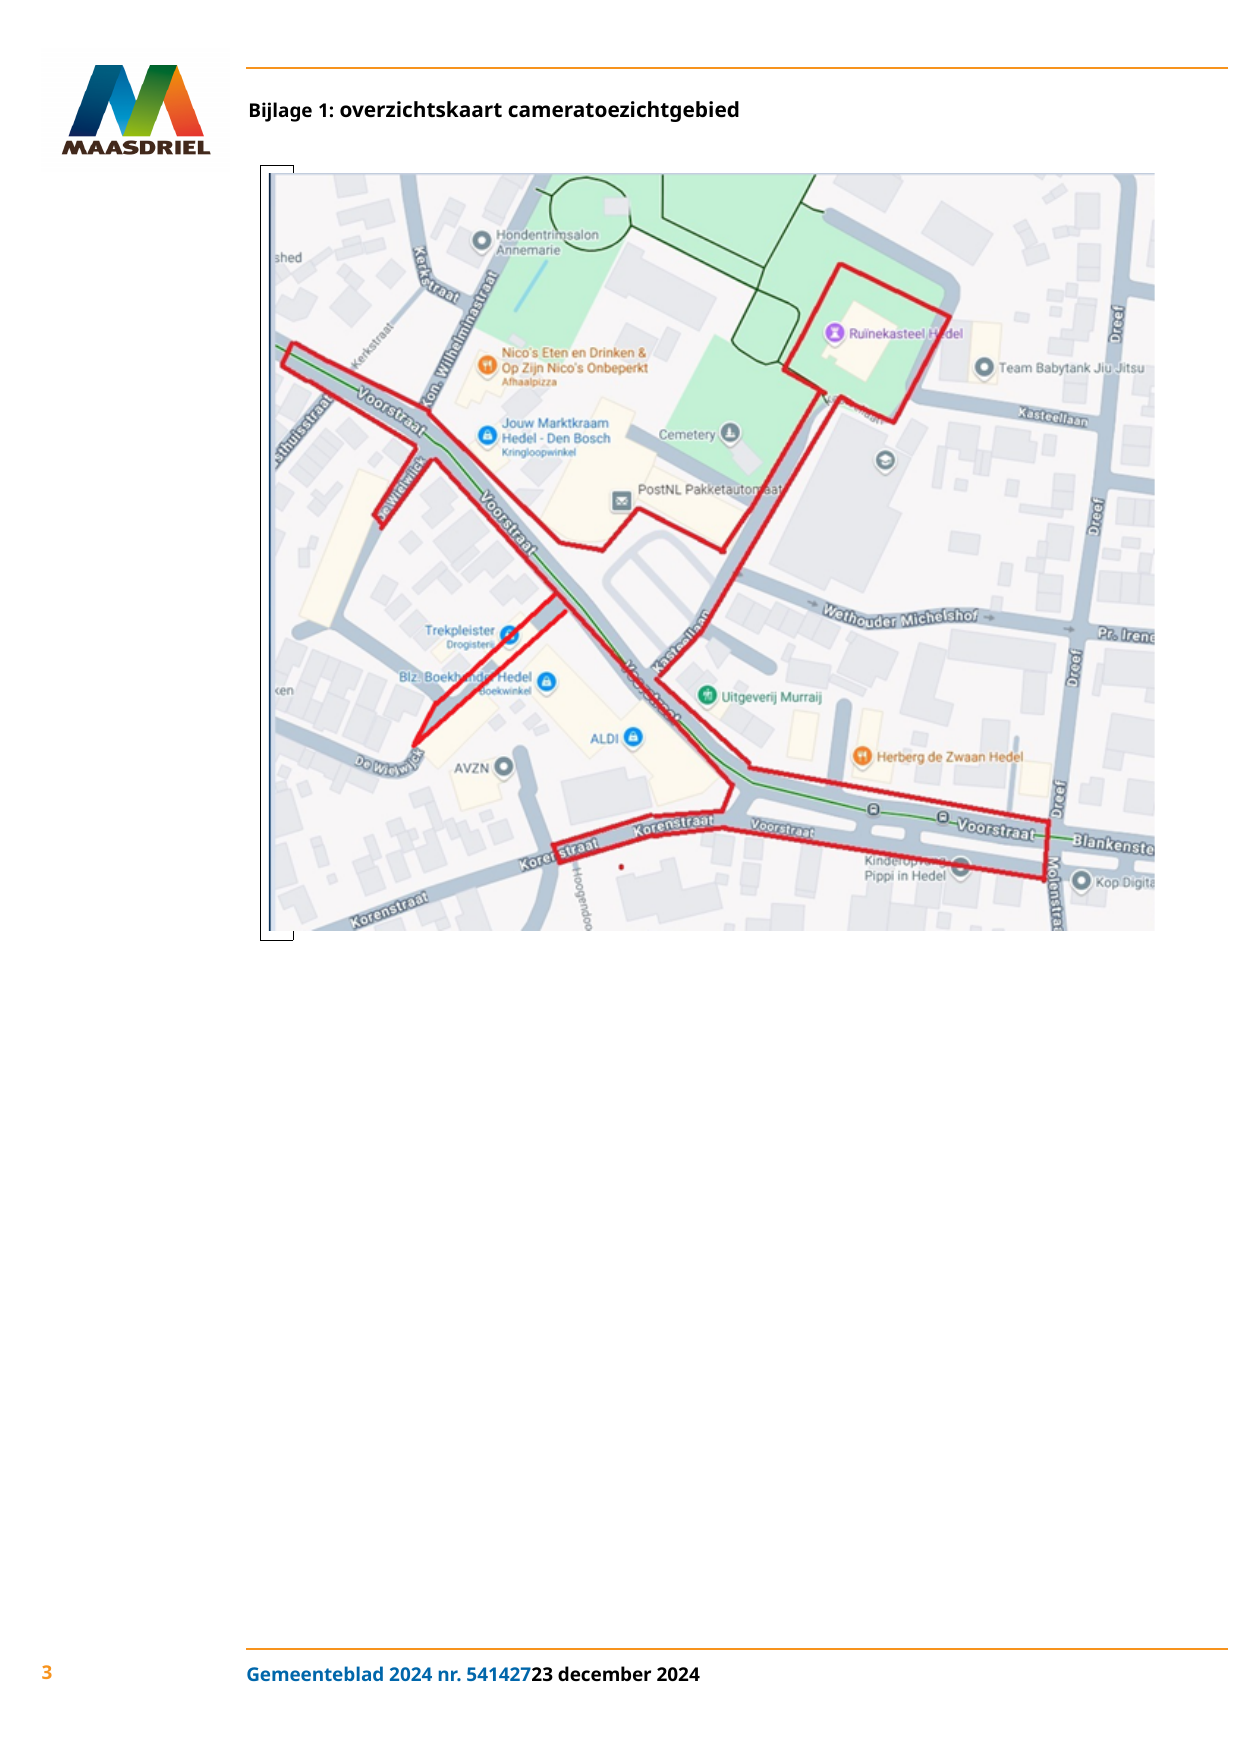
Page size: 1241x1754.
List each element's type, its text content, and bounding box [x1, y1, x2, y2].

text Bijlage 1: overzichtskaart cameratoezichtgebied [248, 95, 1152, 123]
picture [268, 173, 1155, 931]
picture [41, 47, 231, 172]
